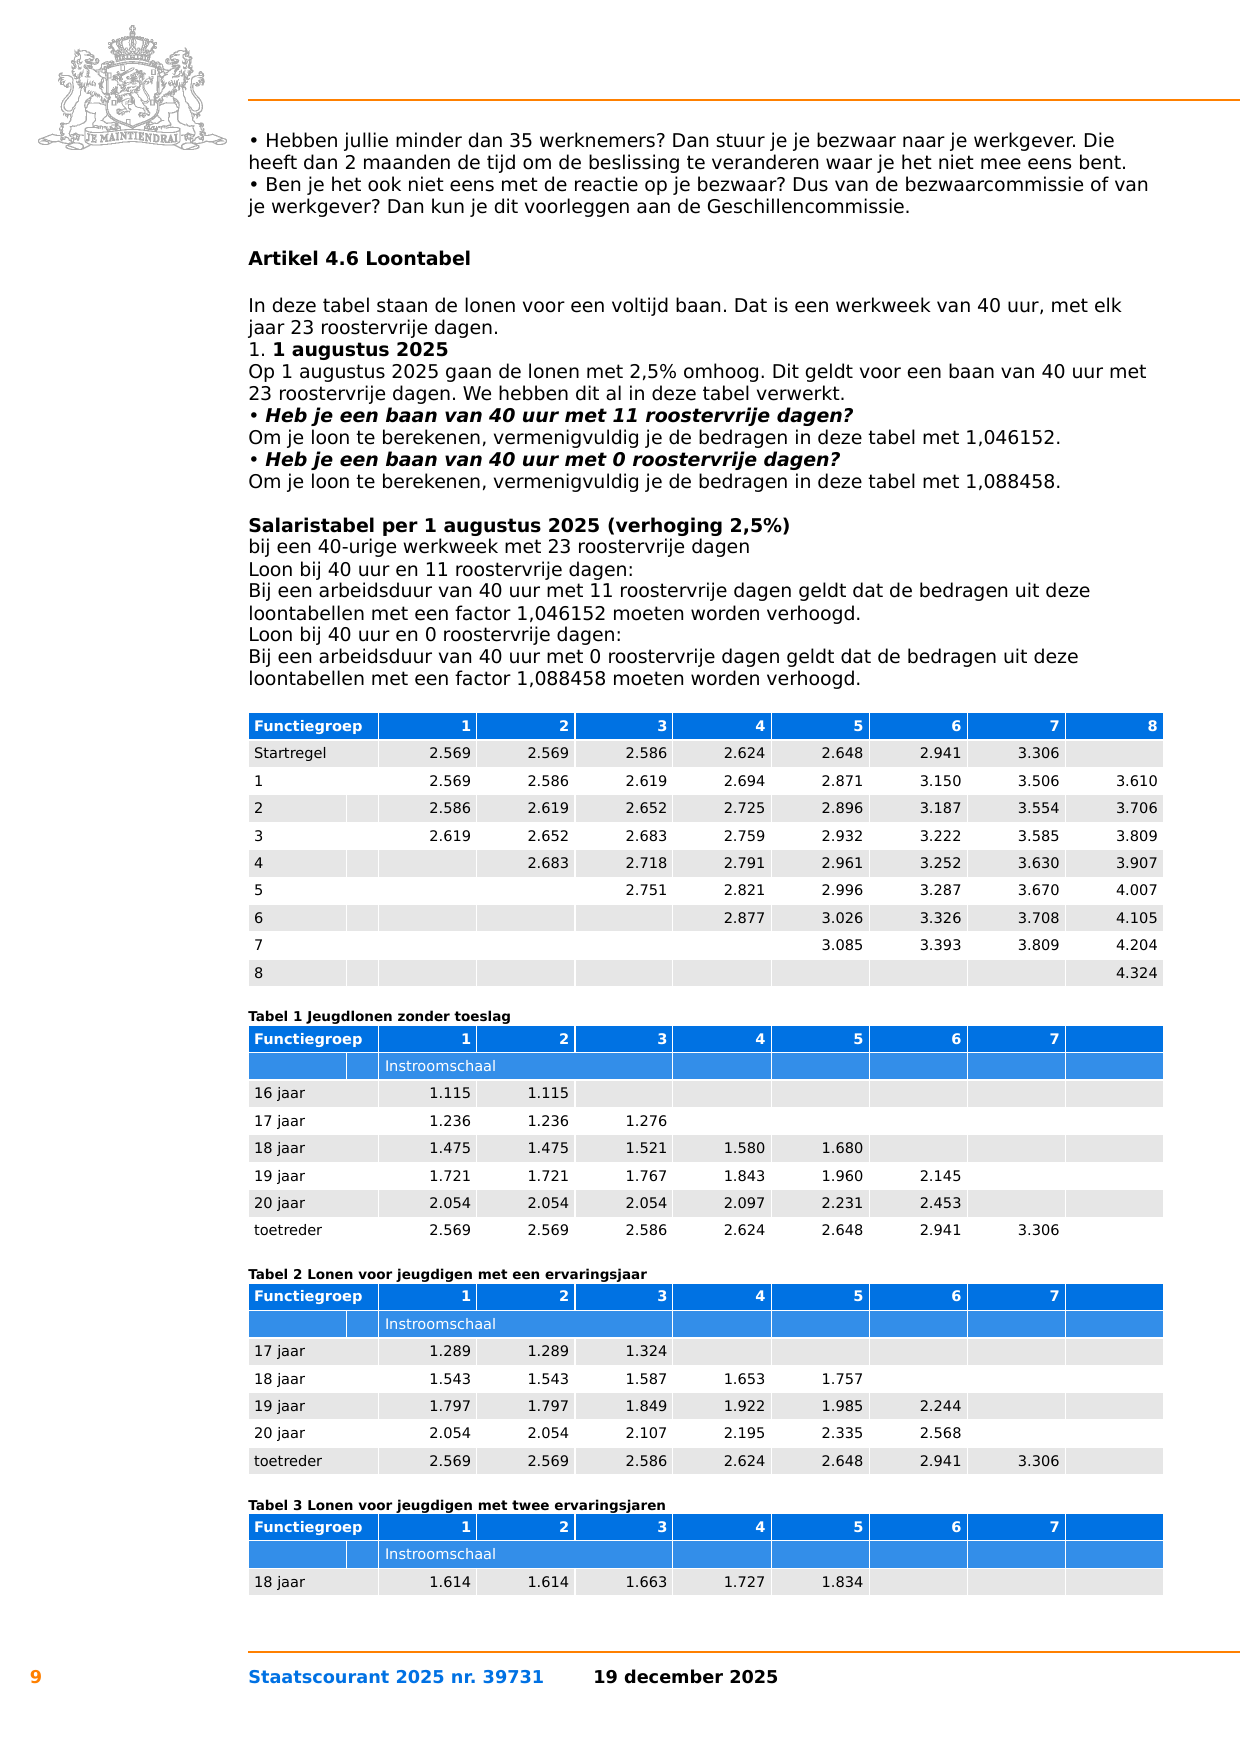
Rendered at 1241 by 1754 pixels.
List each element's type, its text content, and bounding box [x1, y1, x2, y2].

table_cell 3.252 [870, 850, 967, 877]
table_cell Startregel [249, 741, 378, 767]
table_cell [1066, 1218, 1163, 1244]
table_cell 7 [249, 933, 346, 959]
table_cell 1 [379, 1284, 476, 1310]
table_cell [347, 850, 378, 877]
table_cell 3.306 [968, 1218, 1065, 1244]
table_cell 5 [772, 1284, 869, 1310]
table_cell [772, 1081, 869, 1107]
table_cell [673, 1311, 771, 1337]
table_cell 3.809 [1066, 823, 1163, 849]
table_cell [870, 1053, 967, 1079]
table_cell [347, 795, 378, 822]
table_cell 2.054 [379, 1421, 476, 1447]
table_cell [968, 1190, 1065, 1217]
table_cell 2.996 [772, 878, 869, 904]
table_cell 6 [870, 1284, 967, 1310]
table_cell 1.834 [772, 1569, 869, 1595]
table_cell 2.791 [673, 850, 771, 877]
table_cell 4 [249, 850, 346, 877]
table_cell 3.306 [968, 1448, 1065, 1474]
text Loon bij 40 uur en 11 roostervrije dagen: [248, 558, 1163, 580]
table_cell 1.276 [576, 1108, 672, 1134]
table_cell 4.007 [1066, 878, 1163, 904]
table_cell 2.586 [379, 795, 476, 822]
table_cell 2.725 [673, 795, 771, 822]
table_cell [379, 933, 476, 959]
table_cell [1066, 1284, 1163, 1310]
table_cell 2.877 [673, 905, 771, 931]
table_cell 8 [249, 960, 346, 986]
table_cell 3.085 [772, 933, 869, 959]
table_cell 2.586 [576, 1448, 672, 1474]
table_cell 6 [870, 1514, 967, 1540]
table_cell 2.569 [477, 741, 574, 767]
table_cell 3.506 [968, 768, 1065, 794]
table_cell 6 [870, 1026, 967, 1052]
table_cell [347, 768, 378, 794]
subtitle Artikel 4.6 Loontabel [248, 248, 1163, 270]
table_cell 3 [249, 823, 346, 849]
table_cell [870, 1569, 967, 1595]
table_cell 1.767 [576, 1163, 672, 1189]
table_cell [968, 1339, 1065, 1365]
table_cell 1.797 [477, 1393, 574, 1419]
table_cell 2.569 [477, 1218, 574, 1244]
table_cell 2.683 [477, 850, 574, 877]
table_cell 1.115 [379, 1081, 476, 1107]
table_cell 17 jaar [249, 1108, 378, 1134]
table_cell [1066, 1026, 1163, 1052]
table_cell 2.244 [870, 1393, 967, 1419]
table_cell 4 [673, 1026, 771, 1052]
table_cell 1.543 [477, 1366, 574, 1392]
table_cell 2.759 [673, 823, 771, 849]
table_cell [1066, 1190, 1163, 1217]
table_cell 2.619 [477, 795, 574, 822]
table_cell 3.630 [968, 850, 1065, 877]
table_cell 2.718 [576, 850, 672, 877]
table_cell 3.708 [968, 905, 1065, 931]
text Bij een arbeidsduur van 40 uur met 11 roostervrije dagen geldt dat de bedragen uit deze loontabellen met een factor 1,046152 moeten worden verhoogd. [248, 580, 1163, 624]
table_cell 3 [576, 1514, 672, 1540]
table_cell 1.543 [379, 1366, 476, 1392]
table_cell [870, 960, 967, 986]
table_header Tabel 1 Jeugdlonen zonder toeslag [248, 1009, 1163, 1025]
table_cell [1066, 1135, 1163, 1162]
table_cell 2.624 [673, 741, 771, 767]
table_cell [249, 1541, 346, 1568]
table_cell 1.587 [576, 1366, 672, 1392]
table_cell [477, 905, 574, 931]
table_cell [347, 905, 378, 931]
table_cell 2.619 [379, 823, 476, 849]
text 1. 1 augustus 2025 [248, 339, 1163, 361]
table_cell 7 [968, 1284, 1065, 1310]
table_cell 2.054 [477, 1190, 574, 1217]
table_cell 2.054 [477, 1421, 574, 1447]
table_cell [870, 1135, 967, 1162]
table_cell [968, 1541, 1065, 1568]
table_cell 3.809 [968, 933, 1065, 959]
table_cell 1.721 [379, 1163, 476, 1189]
subtitle Salaristabel per 1 augustus 2025 (verhoging 2,5%) [248, 514, 1163, 536]
table_cell [1066, 1393, 1163, 1419]
text Bij een arbeidsduur van 40 uur met 0 roostervrije dagen geldt dat de bedragen uit deze loontabellen met een factor 1,088458 moeten worden verhoogd. [248, 646, 1163, 690]
table_cell 3.610 [1066, 768, 1163, 794]
table_cell [968, 1135, 1065, 1162]
table_cell [968, 1053, 1065, 1079]
table_cell [870, 1108, 967, 1134]
table_cell [477, 960, 574, 986]
table_cell 7 [968, 1026, 1065, 1052]
table_cell 1.475 [379, 1135, 476, 1162]
table_cell [379, 960, 476, 986]
table_cell 2.097 [673, 1190, 771, 1217]
table_cell 5 [772, 1026, 869, 1052]
table_cell 1.236 [477, 1108, 574, 1134]
table_cell 2.569 [379, 1448, 476, 1474]
table_header 6 [870, 713, 967, 739]
table_header 8 [1066, 713, 1163, 739]
table_cell 2.107 [576, 1421, 672, 1447]
table_cell [347, 1311, 378, 1337]
table_cell [347, 960, 378, 986]
table_cell 1 [379, 1514, 476, 1540]
table_cell Instroomschaal [379, 1311, 672, 1337]
table_cell 2.961 [772, 850, 869, 877]
table_cell 2.941 [870, 741, 967, 767]
table_cell [1066, 1569, 1163, 1595]
table_cell [772, 1541, 869, 1568]
table_cell [1066, 741, 1163, 767]
table_cell 7 [968, 1514, 1065, 1540]
table_cell 2.896 [772, 795, 869, 822]
table_cell 2.871 [772, 768, 869, 794]
table_cell 1.663 [576, 1569, 672, 1595]
table_cell 3.706 [1066, 795, 1163, 822]
table_cell 3.187 [870, 795, 967, 822]
table_cell 6 [249, 905, 346, 931]
table_cell [968, 1108, 1065, 1134]
table_cell [968, 960, 1065, 986]
table_cell 1.614 [477, 1569, 574, 1595]
table_cell 1.849 [576, 1393, 672, 1419]
table_cell 19 jaar [249, 1163, 378, 1189]
table_cell 5 [772, 1514, 869, 1540]
table_cell 1.922 [673, 1393, 771, 1419]
table_cell [673, 933, 771, 959]
table_cell [1066, 1421, 1163, 1447]
table_cell 4.204 [1066, 933, 1163, 959]
table_cell 1.521 [576, 1135, 672, 1162]
table_cell [1066, 1311, 1163, 1337]
table_cell 3.393 [870, 933, 967, 959]
table_cell Functiegroep [249, 1026, 378, 1052]
text • Heb je een baan van 40 uur met 11 roostervrije dagen? [248, 405, 1163, 427]
table_header 5 [772, 713, 869, 739]
table_cell 2.624 [673, 1218, 771, 1244]
table_cell [772, 1053, 869, 1079]
table_cell 1.236 [379, 1108, 476, 1134]
table_cell 3.907 [1066, 850, 1163, 877]
table_cell 2.453 [870, 1190, 967, 1217]
table_cell 2.694 [673, 768, 771, 794]
table_cell 1 [249, 768, 346, 794]
table_cell 1.797 [379, 1393, 476, 1419]
table_cell [968, 1366, 1065, 1392]
table_cell [673, 1339, 771, 1365]
table_cell 2.932 [772, 823, 869, 849]
table_cell 5 [249, 878, 346, 904]
table_cell [968, 1081, 1065, 1107]
table_header Functiegroep [249, 713, 378, 739]
table_cell 1.757 [772, 1366, 869, 1392]
table_cell 1.843 [673, 1163, 771, 1189]
table_cell [1066, 1163, 1163, 1189]
table_cell 3.326 [870, 905, 967, 931]
table_cell [1066, 1108, 1163, 1134]
table_cell [347, 1053, 378, 1079]
table_header 2 [477, 713, 574, 739]
text Loon bij 40 uur en 0 roostervrije dagen: [248, 624, 1163, 646]
table_cell 4.324 [1066, 960, 1163, 986]
table_cell [968, 1163, 1065, 1189]
text • Heb je een baan van 40 uur met 0 roostervrije dagen? [248, 449, 1163, 471]
table_header 1 [379, 713, 476, 739]
table_cell 1.960 [772, 1163, 869, 1189]
table_cell 1.614 [379, 1569, 476, 1595]
table_cell [870, 1081, 967, 1107]
table_cell [772, 1311, 869, 1337]
table_cell 3.306 [968, 741, 1065, 767]
table_header 3 [576, 713, 672, 739]
text Op 1 augustus 2025 gaan de lonen met 2,5% omhoog. Dit geldt voor een baan van 40 uur met 23 roostervrije dagen. We hebben dit al in deze tabel verwerkt. [248, 361, 1163, 405]
table_cell [870, 1311, 967, 1337]
table_cell [772, 1108, 869, 1134]
table_cell 2.569 [477, 1448, 574, 1474]
table_cell 2.624 [673, 1448, 771, 1474]
table_header 7 [968, 713, 1065, 739]
table_cell 4 [673, 1284, 771, 1310]
table_cell 2.195 [673, 1421, 771, 1447]
table_cell 2.586 [576, 741, 672, 767]
table_cell 3 [576, 1026, 672, 1052]
table_cell 2.586 [477, 768, 574, 794]
table_cell 2.648 [772, 1448, 869, 1474]
table_cell [477, 878, 574, 904]
text • Hebben jullie minder dan 35 werknemers? Dan stuur je je bezwaar naar je werkgever. Die heeft dan 2 maanden de tijd om de beslissing te veranderen waar je het niet mee eens bent. [248, 130, 1163, 174]
table_cell 2.941 [870, 1218, 967, 1244]
table_cell [673, 1081, 771, 1107]
table_cell [968, 1311, 1065, 1337]
table_cell 2.941 [870, 1448, 967, 1474]
table_cell 2.231 [772, 1190, 869, 1217]
table_cell 3.150 [870, 768, 967, 794]
table_cell [379, 850, 476, 877]
table_cell 2 [477, 1514, 574, 1540]
table_cell 2.054 [379, 1190, 476, 1217]
table_cell [1066, 1081, 1163, 1107]
table_cell [772, 960, 869, 986]
table_cell [870, 1541, 967, 1568]
table_cell [968, 1421, 1065, 1447]
table_cell [576, 960, 672, 986]
table_cell 1.721 [477, 1163, 574, 1189]
table_cell 3.026 [772, 905, 869, 931]
table_cell 1 [379, 1026, 476, 1052]
table_cell 2.569 [379, 741, 476, 767]
table_cell Functiegroep [249, 1514, 378, 1540]
table_cell 1.289 [477, 1339, 574, 1365]
table_cell [968, 1393, 1065, 1419]
table_cell [673, 960, 771, 986]
text Om je loon te berekenen, vermenigvuldig je de bedragen in deze tabel met 1,046152. [248, 427, 1163, 449]
table_cell 1.680 [772, 1135, 869, 1162]
text Om je loon te berekenen, vermenigvuldig je de bedragen in deze tabel met 1,088458. [248, 471, 1163, 493]
table_cell 2 [477, 1284, 574, 1310]
table_cell 2.335 [772, 1421, 869, 1447]
table_cell 20 jaar [249, 1421, 378, 1447]
text In deze tabel staan de lonen voor een voltijd baan. Dat is een werkweek van 40 uur, met elk jaar 23 roostervrije dagen. [248, 295, 1163, 339]
table_cell [772, 1339, 869, 1365]
table_cell Instroomschaal [379, 1541, 672, 1568]
table_cell 17 jaar [249, 1339, 378, 1365]
table_cell [576, 905, 672, 931]
table_cell [576, 933, 672, 959]
table_cell 2.569 [379, 768, 476, 794]
table_cell [249, 1053, 346, 1079]
table_cell [1066, 1366, 1163, 1392]
table_cell 2.054 [576, 1190, 672, 1217]
table_header Tabel 3 Lonen voor jeugdigen met twee ervaringsjaren [248, 1497, 1163, 1513]
table_cell 2.751 [576, 878, 672, 904]
table_cell [870, 1339, 967, 1365]
table_cell 4.105 [1066, 905, 1163, 931]
table_cell 2.569 [379, 1218, 476, 1244]
table_cell [1066, 1053, 1163, 1079]
table_cell 2.821 [673, 878, 771, 904]
table_cell [673, 1053, 771, 1079]
table_cell [347, 1541, 378, 1568]
table_cell 18 jaar [249, 1366, 378, 1392]
table_cell 2.568 [870, 1421, 967, 1447]
table_cell 3.554 [968, 795, 1065, 822]
table_cell 3.222 [870, 823, 967, 849]
table_cell 2.648 [772, 741, 869, 767]
table_cell [870, 1366, 967, 1392]
table_cell 2.648 [772, 1218, 869, 1244]
table_header 4 [673, 713, 771, 739]
table_cell 18 jaar [249, 1135, 378, 1162]
table_cell 3.287 [870, 878, 967, 904]
table_cell [249, 1311, 346, 1337]
table_cell [379, 905, 476, 931]
table_cell toetreder [249, 1448, 378, 1474]
table_cell [673, 1541, 771, 1568]
table_cell 1.475 [477, 1135, 574, 1162]
table_cell 2.619 [576, 768, 672, 794]
table_cell [347, 878, 378, 904]
table_header Tabel 2 Lonen voor jeugdigen met een ervaringsjaar [248, 1267, 1163, 1283]
table_cell Instroomschaal [379, 1053, 672, 1079]
table_cell 1.289 [379, 1339, 476, 1365]
table_cell 2.652 [576, 795, 672, 822]
table_cell [1066, 1339, 1163, 1365]
table_cell 2 [477, 1026, 574, 1052]
table_cell [379, 878, 476, 904]
table_cell 1.115 [477, 1081, 574, 1107]
text bij een 40-urige werkweek met 23 roostervrije dagen [248, 536, 1163, 558]
table_cell 2 [249, 795, 346, 822]
table_cell 3.585 [968, 823, 1065, 849]
table_cell 2.586 [576, 1218, 672, 1244]
table_cell toetreder [249, 1218, 378, 1244]
text • Ben je het ook niet eens met de reactie op je bezwaar? Dus van de bezwaarcommissie of van je werkgever? Dan kun je dit voorleggen aan de Geschillencommissie. [248, 174, 1163, 218]
table_cell 18 jaar [249, 1569, 378, 1595]
table_cell 3 [576, 1284, 672, 1310]
table_cell 3.670 [968, 878, 1065, 904]
picture [38, 25, 227, 150]
table_cell 16 jaar [249, 1081, 378, 1107]
table_cell 1.324 [576, 1339, 672, 1365]
table_cell Functiegroep [249, 1284, 378, 1310]
table_cell [1066, 1541, 1163, 1568]
table_cell 2.652 [477, 823, 574, 849]
table_cell [673, 1108, 771, 1134]
table_cell 20 jaar [249, 1190, 378, 1217]
table_cell 1.653 [673, 1366, 771, 1392]
table_cell [1066, 1514, 1163, 1540]
table_cell 2.683 [576, 823, 672, 849]
table_cell 1.985 [772, 1393, 869, 1419]
table_cell [347, 933, 378, 959]
table_cell 4 [673, 1514, 771, 1540]
table_cell [968, 1569, 1065, 1595]
table_cell 1.727 [673, 1569, 771, 1595]
table_cell [1066, 1448, 1163, 1474]
table_cell [477, 933, 574, 959]
table_cell 19 jaar [249, 1393, 378, 1419]
table_cell 1.580 [673, 1135, 771, 1162]
table_cell [347, 823, 378, 849]
table_cell [576, 1081, 672, 1107]
table_cell 2.145 [870, 1163, 967, 1189]
